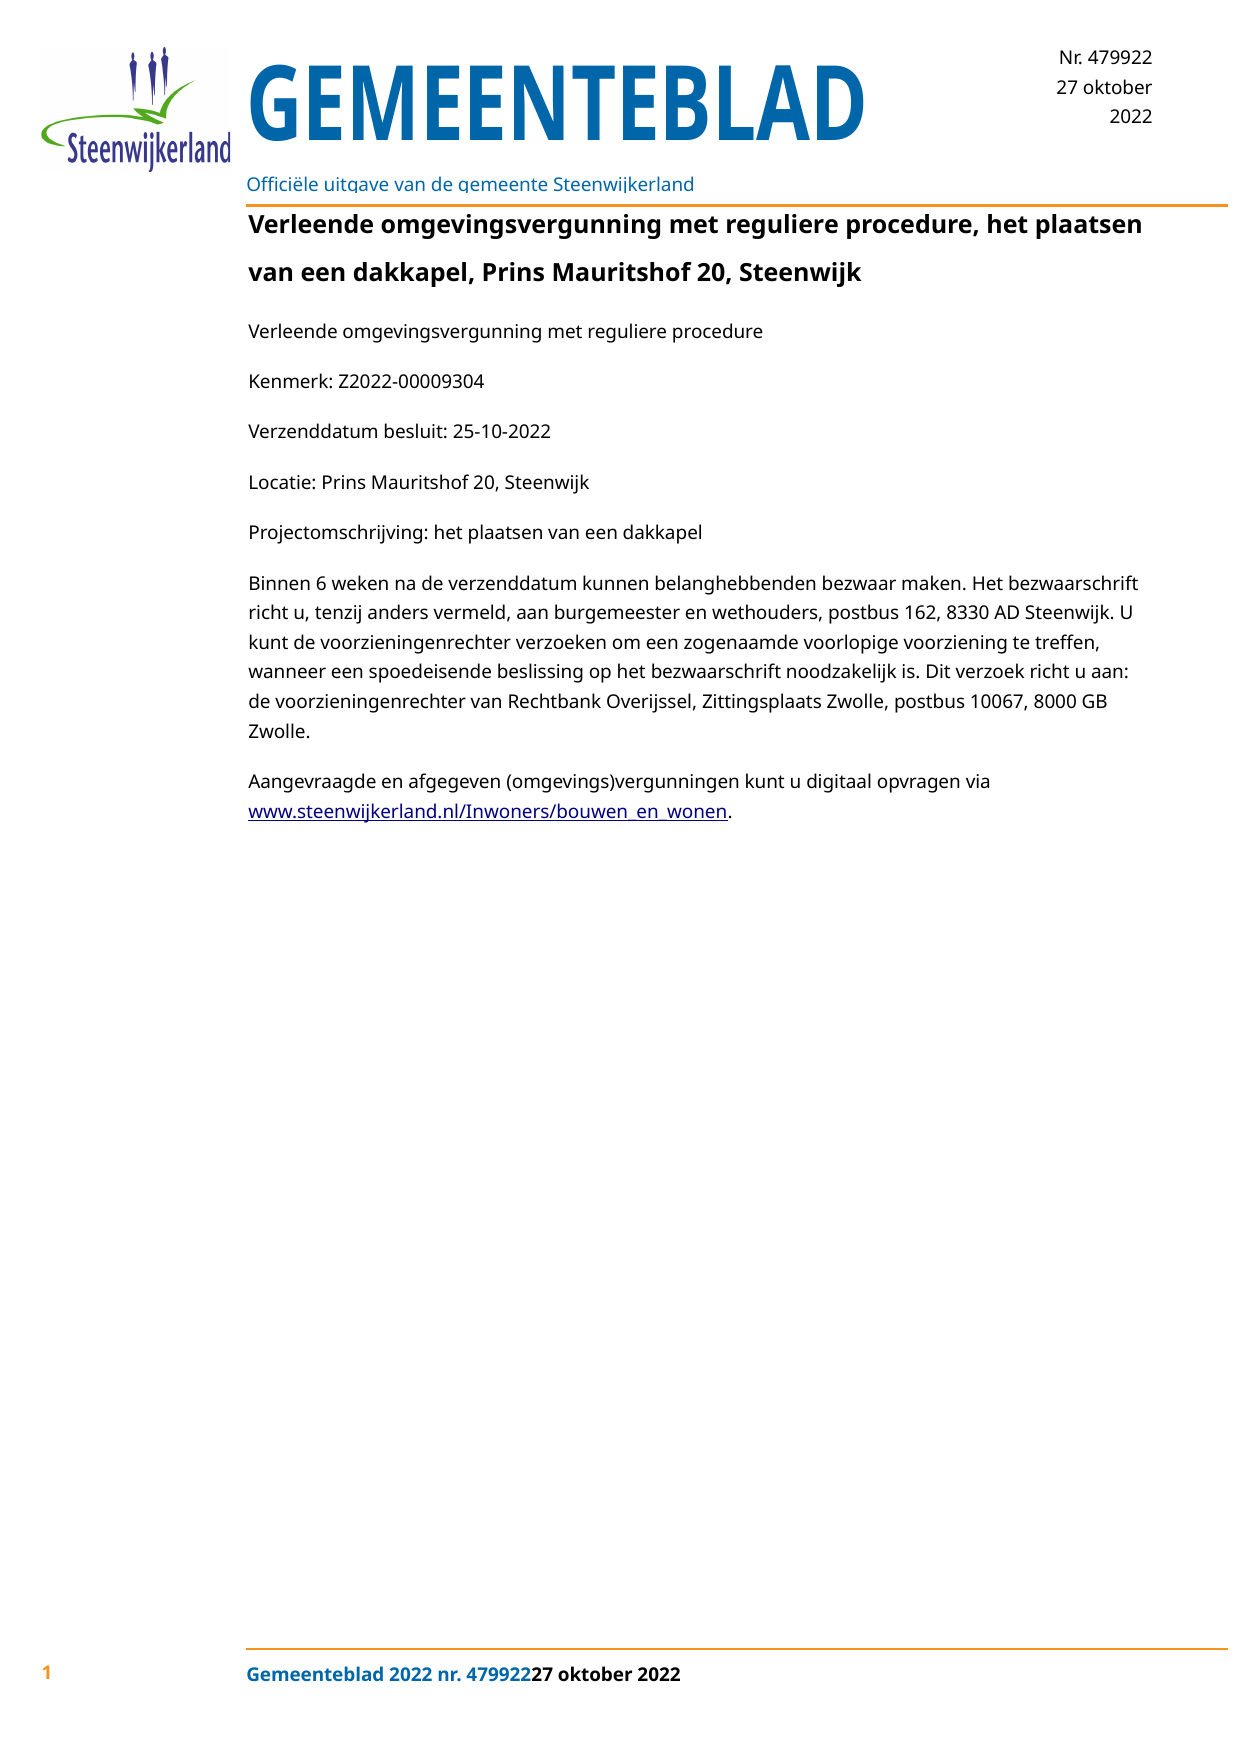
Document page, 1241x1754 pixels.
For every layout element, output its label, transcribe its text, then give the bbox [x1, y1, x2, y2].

text Aangevraagde en afgegeven (omgevings)vergunningen kunt u digitaal opvragen via www.steenwijkerland.nl/Inwoners/bouwen_en_wonen. [248, 768, 1152, 824]
text Verleende omgevingsvergunning met reguliere procedure, het plaatsen van een dakkapel, Prins Mauritshof 20, Steenwijk [248, 207, 1152, 288]
text Projectomschrijving: het plaatsen van een dakkapel [248, 519, 1152, 545]
text Verleende omgevingsvergunning met reguliere procedure [248, 318, 1152, 344]
text Locatie: Prins Mauritshof 20, Steenwijk [248, 469, 1152, 495]
text Kenmerk: Z2022-00009304 [248, 368, 1152, 394]
text Verzenddatum besluit: 25-10-2022 [248, 419, 1152, 444]
text Binnen 6 weken na de verzenddatum kunnen belanghebbenden bezwaar maken. Het bezwaarschrift richt u, tenzij anders vermeld, aan burgemeester en wethouders, postbus 162, 8330 AD Steenwijk. U kunt de voorzieningenrechter verzoeken om een zogenaamde voorlopige voorziening te treffen, wanneer een spoedeisende beslissing op het bezwaarschrift noodzakelijk is. Dit verzoek richt u aan: de voorzieningenrechter van Rechtbank Overijssel, Zittingsplaats Zwolle, postbus 10067, 8000 GB Zwolle. [248, 570, 1152, 744]
picture [41, 47, 231, 172]
